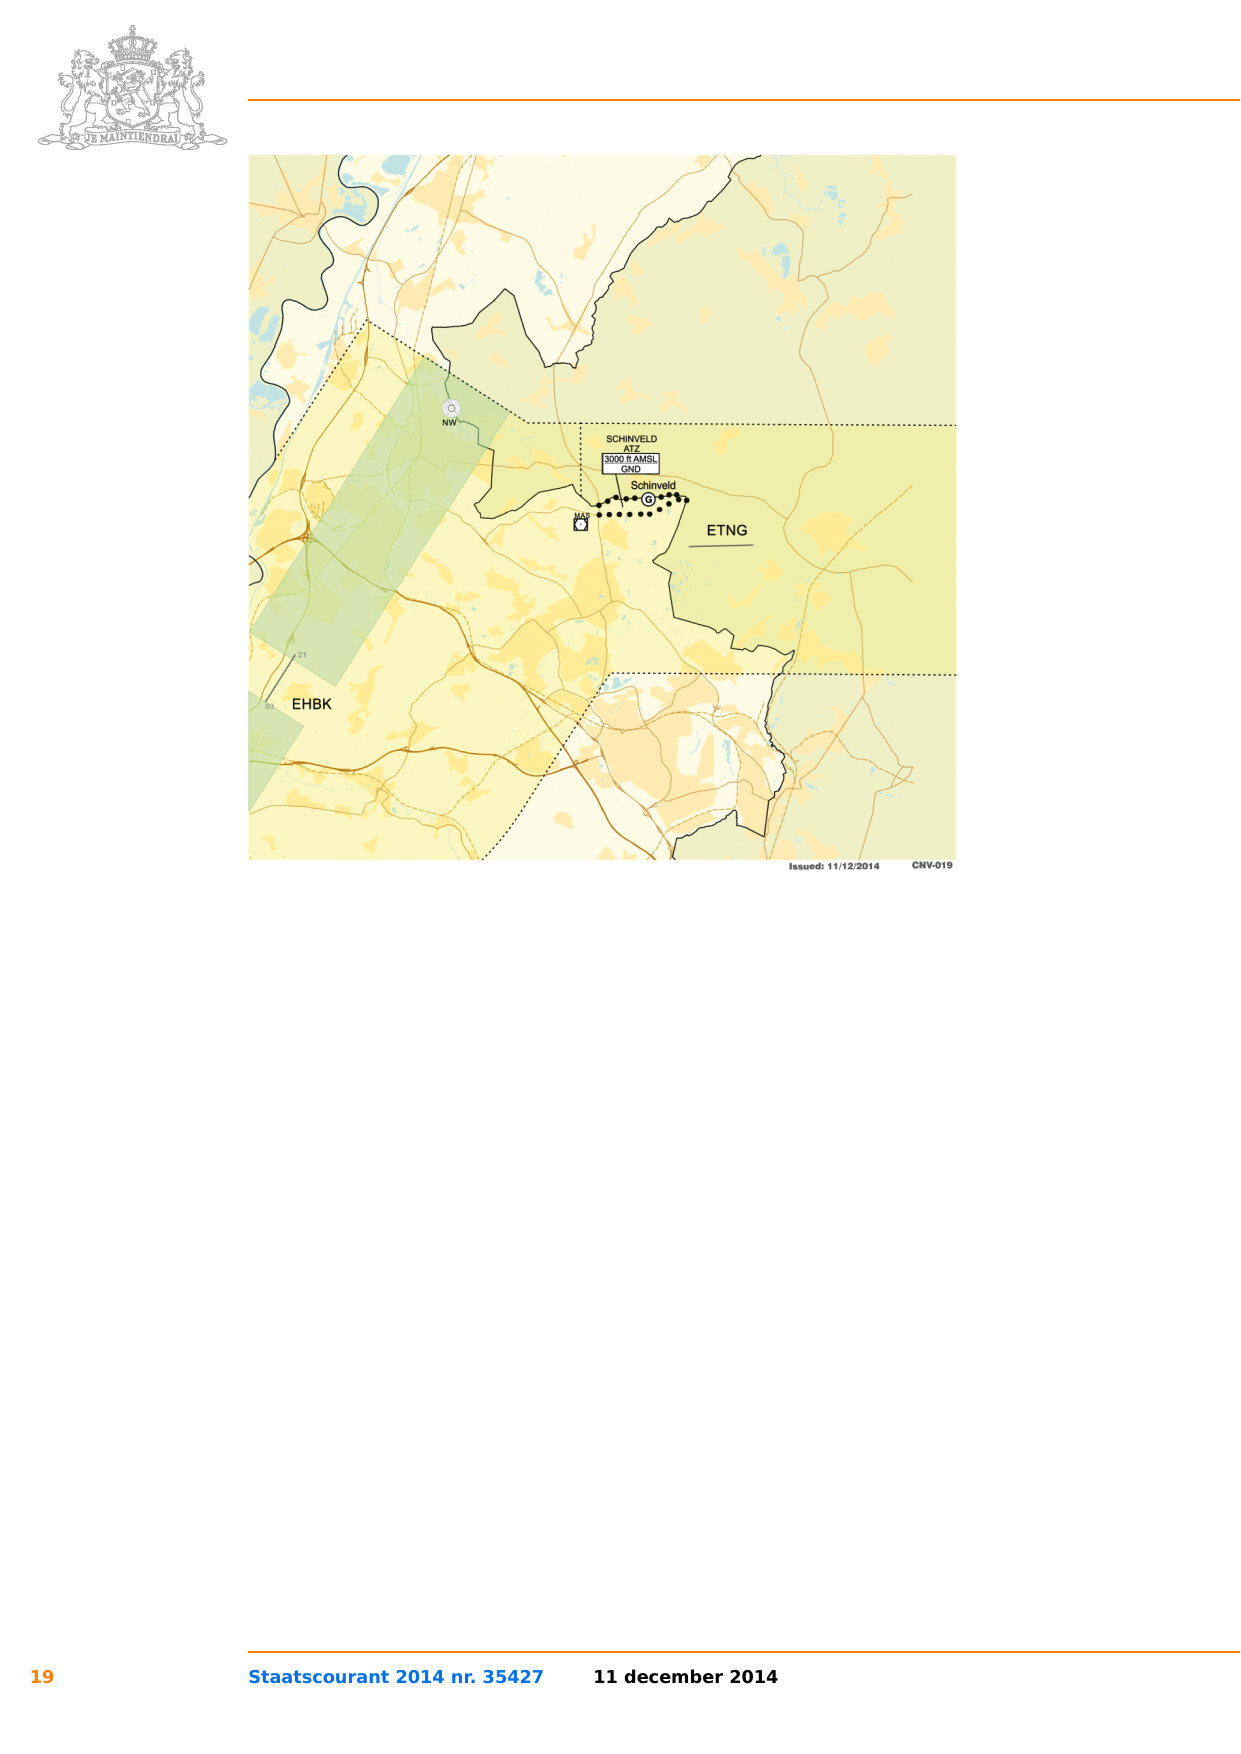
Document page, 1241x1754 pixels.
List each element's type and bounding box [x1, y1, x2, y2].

picture [38, 25, 227, 150]
picture [248, 155, 957, 870]
